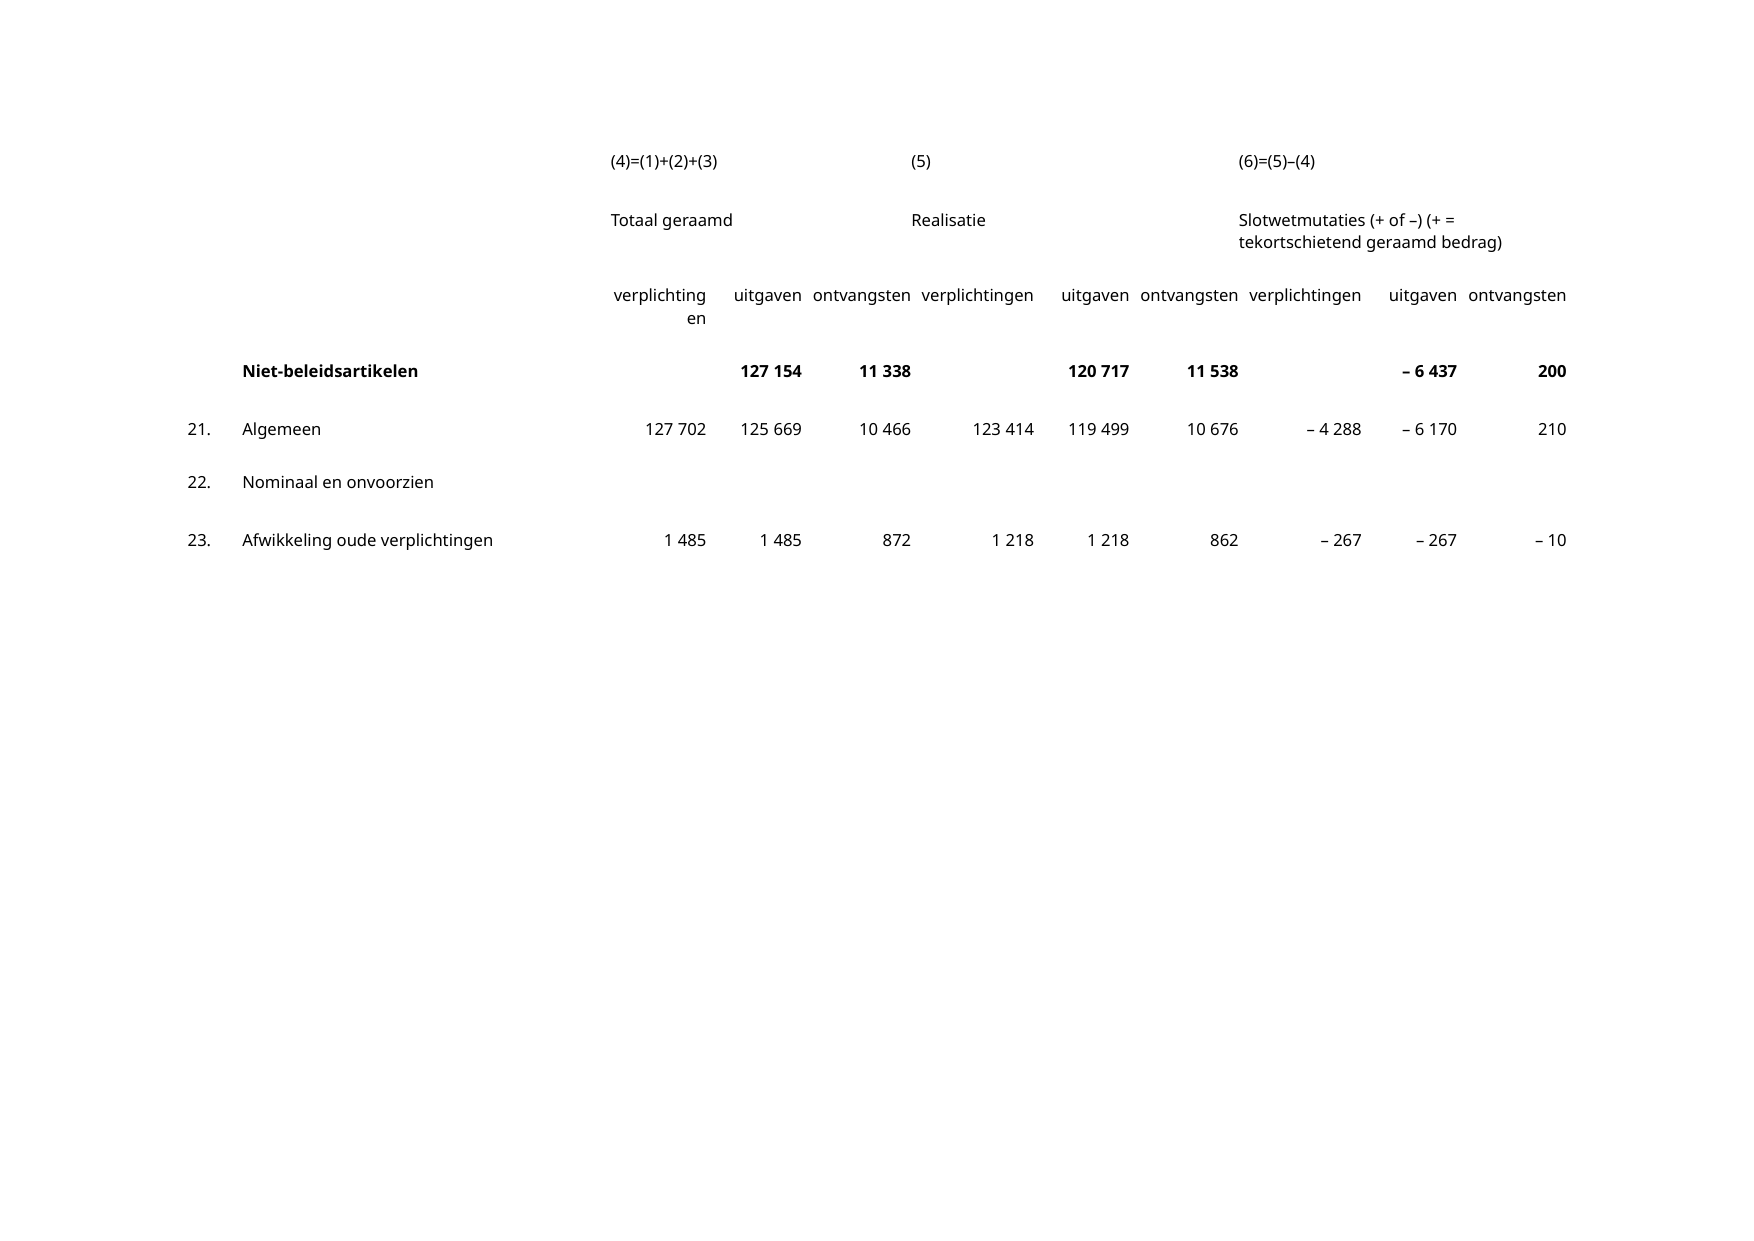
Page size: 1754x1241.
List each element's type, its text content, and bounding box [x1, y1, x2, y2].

table_cell [611, 470, 706, 529]
table_cell [1457, 470, 1566, 529]
table_cell 21. [188, 418, 242, 470]
table_cell 862 [1129, 529, 1238, 582]
table_cell ontvangsten [1129, 284, 1238, 359]
table_header [188, 150, 242, 208]
table_cell 10 676 [1129, 418, 1238, 470]
table_cell 1 485 [706, 529, 802, 582]
table_header (4)=(1)+(2)+(3) [611, 150, 911, 208]
table_cell [1239, 470, 1361, 529]
table_cell [706, 470, 802, 529]
table_cell verplichtingen [611, 284, 706, 359]
table_cell 120 717 [1034, 359, 1129, 418]
table_cell 872 [802, 529, 911, 582]
table_cell – 4 288 [1239, 418, 1361, 470]
table_cell Algemeen [242, 418, 611, 470]
table_cell verplichtingen [1239, 284, 1361, 359]
table_cell 23. [188, 529, 242, 582]
table_cell uitgaven [1361, 284, 1457, 359]
table_cell 1 218 [1034, 529, 1129, 582]
table_cell – 267 [1239, 529, 1361, 582]
table_cell 210 [1457, 418, 1566, 470]
table_cell Niet-beleidsartikelen [242, 359, 611, 418]
table_cell – 6 170 [1361, 418, 1457, 470]
table_cell [911, 359, 1034, 418]
table_cell – 267 [1361, 529, 1457, 582]
table_cell uitgaven [706, 284, 802, 359]
table_cell Slotwetmutaties (+ of –) (+ = tekortschietend geraamd bedrag) [1239, 209, 1566, 284]
table_cell [611, 359, 706, 418]
table_cell 119 499 [1034, 418, 1129, 470]
table_cell [242, 284, 611, 359]
table_cell ontvangsten [802, 284, 911, 359]
table_cell [911, 470, 1034, 529]
table_cell 10 466 [802, 418, 911, 470]
table_cell [1361, 470, 1457, 529]
table_cell ontvangsten [1457, 284, 1566, 359]
table_cell uitgaven [1034, 284, 1129, 359]
table_cell – 10 [1457, 529, 1566, 582]
table_cell 125 669 [706, 418, 802, 470]
table_cell 127 702 [611, 418, 706, 470]
table_cell [1239, 359, 1361, 418]
table_cell verplichtingen [911, 284, 1034, 359]
table_header (6)=(5)–(4) [1239, 150, 1566, 208]
table_cell [188, 284, 242, 359]
table_cell Afwikkeling oude verplichtingen [242, 529, 611, 582]
table_cell Totaal geraamd [611, 209, 911, 284]
table_cell 123 414 [911, 418, 1034, 470]
table_cell – 6 437 [1361, 359, 1457, 418]
table_cell 1 485 [611, 529, 706, 582]
table_cell Nominaal en onvoorzien [242, 470, 611, 529]
table_cell [188, 359, 242, 418]
table_cell 11 338 [802, 359, 911, 418]
table_cell 11 538 [1129, 359, 1238, 418]
table_cell [242, 209, 611, 284]
table_cell 200 [1457, 359, 1566, 418]
table_cell 1 218 [911, 529, 1034, 582]
table_cell [188, 209, 242, 284]
table_cell [1034, 470, 1129, 529]
table_cell 22. [188, 470, 242, 529]
table_header (5) [911, 150, 1238, 208]
table_cell Realisatie [911, 209, 1238, 284]
table_cell [1129, 470, 1238, 529]
table_cell [802, 470, 911, 529]
table_header [242, 150, 611, 208]
table_cell 127 154 [706, 359, 802, 418]
